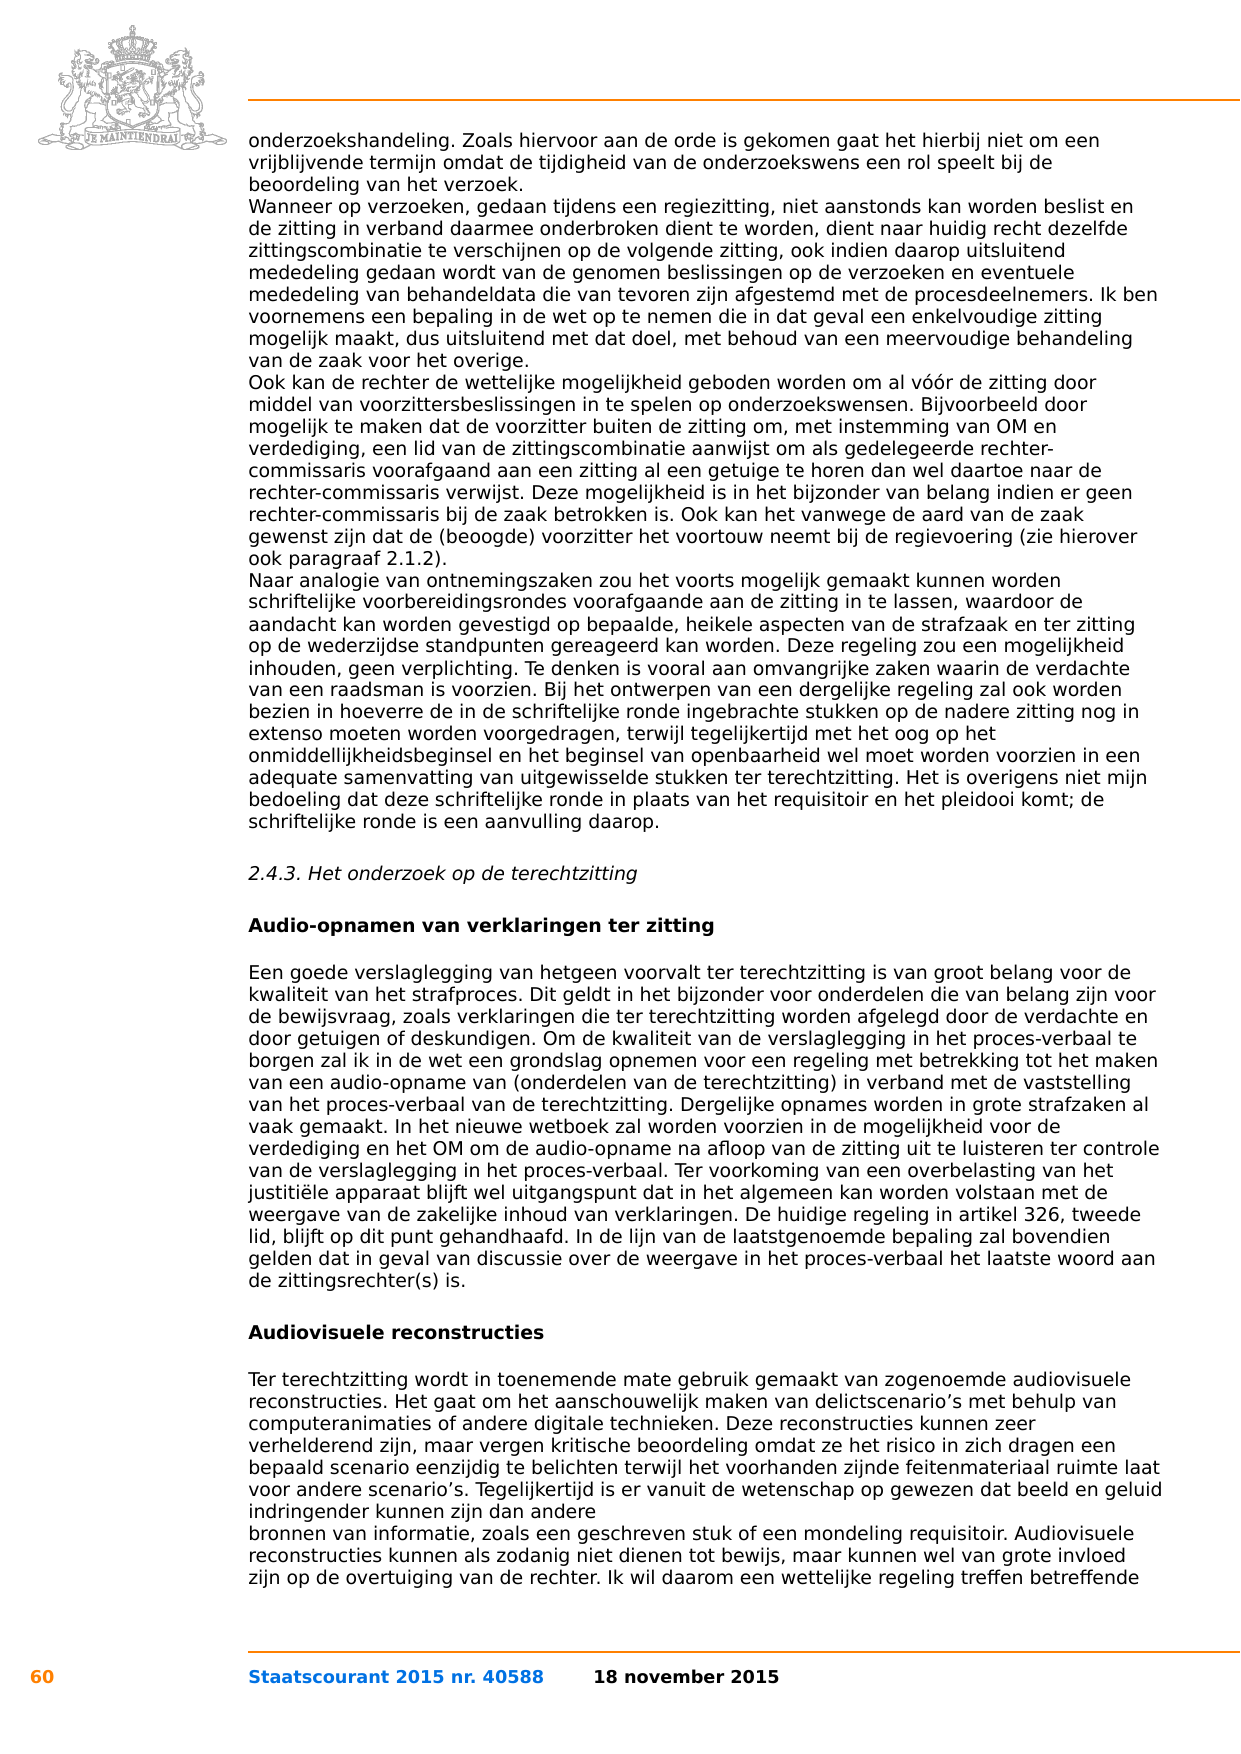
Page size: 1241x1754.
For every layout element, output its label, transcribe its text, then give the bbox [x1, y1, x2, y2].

text onderzoekshandeling. Zoals hiervoor aan de orde is gekomen gaat het hierbij niet om een vrijblijvende termijn omdat de tijdigheid van de onderzoekswens een rol speelt bij de beoordeling van het verzoek. [248, 130, 1163, 196]
text Naar analogie van ontnemingszaken zou het voorts mogelijk gemaakt kunnen worden schriftelijke voorbereidingsrondes voorafgaande aan de zitting in te lassen, waardoor de aandacht kan worden gevestigd op bepaalde, heikele aspecten van de strafzaak en ter zitting op de wederzijdse standpunten gereageerd kan worden. Deze regeling zou een mogelijkheid inhouden, geen verplichting. Te denken is vooral aan omvangrijke zaken waarin de verdachte van een raadsman is voorzien. Bij het ontwerpen van een dergelijke regeling zal ook worden bezien in hoeverre de in de schriftelijke ronde ingebrachte stukken op de nadere zitting nog in extenso moeten worden voorgedragen, terwijl tegelijkertijd met het oog op het onmiddellijkheidsbeginsel en het beginsel van openbaarheid wel moet worden voorzien in een adequate samenvatting van uitgewisselde stukken ter terechtzitting. Het is overigens niet mijn bedoeling dat deze schriftelijke ronde in plaats van het requisitoir en het pleidooi komt; de schriftelijke ronde is een aanvulling daarop. [248, 569, 1163, 833]
text Ook kan de rechter de wettelijke mogelijkheid geboden worden om al vóór de zitting door middel van voorzittersbeslissingen in te spelen op onderzoekswensen. Bijvoorbeeld door mogelijk te maken dat de voorzitter buiten de zitting om, met instemming van OM en verdediging, een lid van de zittingscombinatie aanwijst om als gedelegeerde rechter-commissaris voorafgaand aan een zitting al een getuige te horen dan wel daartoe naar de rechter-commissaris verwijst. Deze mogelijkheid is in het bijzonder van belang indien er geen rechter-commissaris bij de zaak betrokken is. Ook kan het vanwege de aard van de zaak gewenst zijn dat de (beoogde) voorzitter het voortouw neemt bij de regievoering (zie hierover ook paragraaf 2.1.2). [248, 372, 1163, 569]
text Wanneer op verzoeken, gedaan tijdens een regiezitting, niet aanstonds kan worden beslist en de zitting in verband daarmee onderbroken dient te worden, dient naar huidig recht dezelfde zittingscombinatie te verschijnen op de volgende zitting, ook indien daarop uitsluitend mededeling gedaan wordt van de genomen beslissingen op de verzoeken en eventuele mededeling van behandeldata die van tevoren zijn afgestemd met de procesdeelnemers. Ik ben voornemens een bepaling in de wet op te nemen die in dat geval een enkelvoudige zitting mogelijk maakt, dus uitsluitend met dat doel, met behoud van een meervoudige behandeling van de zaak voor het overige. [248, 196, 1163, 372]
picture [38, 25, 227, 150]
text Ter terechtzitting wordt in toenemende mate gebruik gemaakt van zogenoemde audiovisuele reconstructies. Het gaat om het aanschouwelijk maken van delictscenario’s met behulp van computeranimaties of andere digitale technieken. Deze reconstructies kunnen zeer verhelderend zijn, maar vergen kritische beoordeling omdat ze het risico in zich dragen een bepaald scenario eenzijdig te belichten terwijl het voorhanden zijnde feitenmateriaal ruimte laat voor andere scenario’s. Tegelijkertijd is er vanuit de wetenschap op gewezen dat beeld en geluid indringender kunnen zijn dan andere [248, 1369, 1163, 1523]
subtitle Audio-opnamen van verklaringen ter zitting [248, 915, 1163, 937]
subtitle 2.4.3. Het onderzoek op de terechtzitting [248, 863, 1163, 885]
text Een goede verslaglegging van hetgeen voorvalt ter terechtzitting is van groot belang voor de kwaliteit van het strafproces. Dit geldt in het bijzonder voor onderdelen die van belang zijn voor de bewijsvraag, zoals verklaringen die ter terechtzitting worden afgelegd door de verdachte en door getuigen of deskundigen. Om de kwaliteit van de verslaglegging in het proces-verbaal te borgen zal ik in de wet een grondslag opnemen voor een regeling met betrekking tot het maken van een audio-opname van (onderdelen van de terechtzitting) in verband met de vaststelling van het proces-verbaal van de terechtzitting. Dergelijke opnames worden in grote strafzaken al vaak gemaakt. In het nieuwe wetboek zal worden voorzien in de mogelijkheid voor de verdediging en het OM om de audio-opname na afloop van de zitting uit te luisteren ter controle van de verslaglegging in het proces-verbaal. Ter voorkoming van een overbelasting van het justitiële apparaat blijft wel uitgangspunt dat in het algemeen kan worden volstaan met de weergave van de zakelijke inhoud van verklaringen. De huidige regeling in artikel 326, tweede lid, blijft op dit punt gehandhaafd. In de lijn van de laatstgenoemde bepaling zal bovendien gelden dat in geval van discussie over de weergave in het proces-verbaal het laatste woord aan de zittingsrechter(s) is. [248, 962, 1163, 1292]
subtitle Audiovisuele reconstructies [248, 1322, 1163, 1344]
text bronnen van informatie, zoals een geschreven stuk of een mondeling requisitoir. Audiovisuele reconstructies kunnen als zodanig niet dienen tot bewijs, maar kunnen wel van grote invloed zijn op de overtuiging van de rechter. Ik wil daarom een wettelijke regeling treffen betreffende [248, 1523, 1163, 1589]
